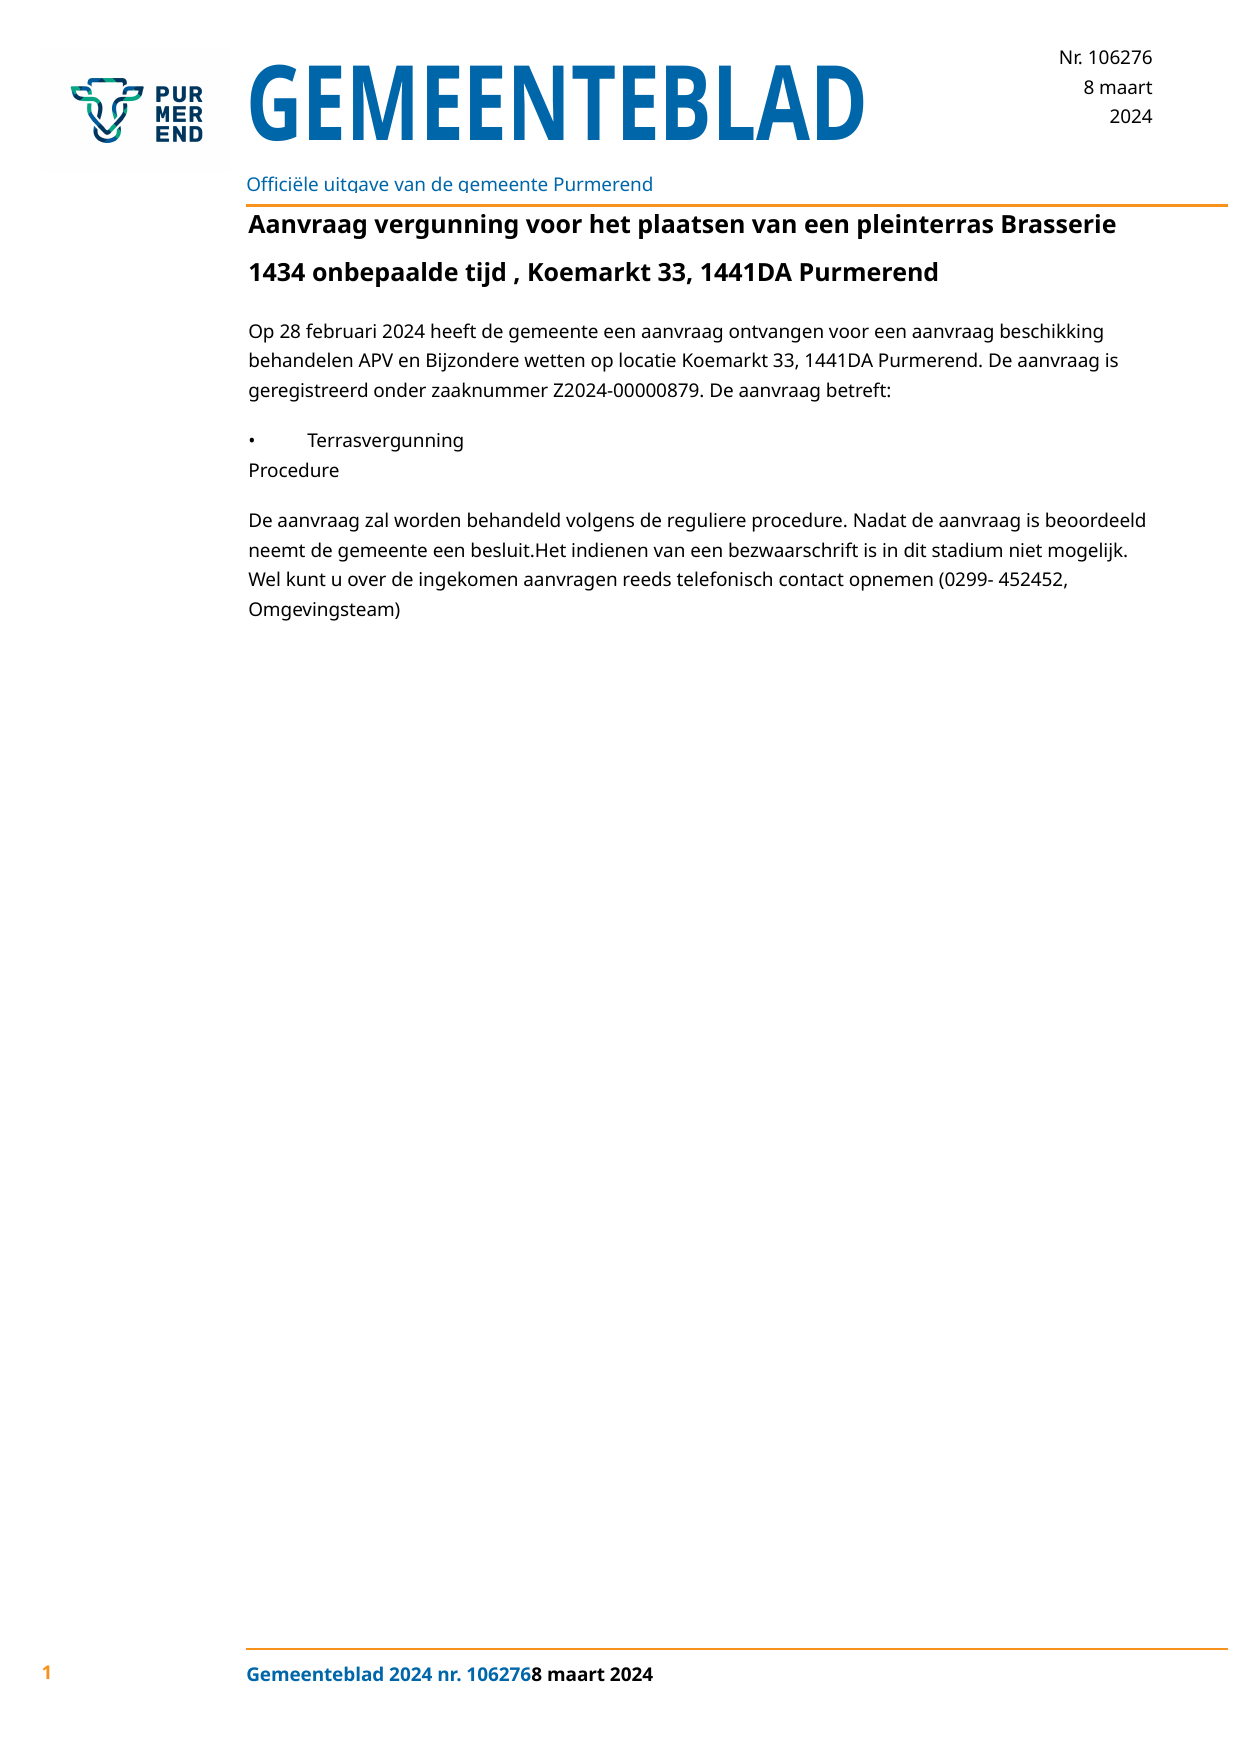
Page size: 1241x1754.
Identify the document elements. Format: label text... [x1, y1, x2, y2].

text Aanvraag vergunning voor het plaatsen van een pleinterras Brasserie 1434 onbepaalde tijd , Koemarkt 33, 1441DA Purmerend [248, 207, 1152, 288]
text Op 28 februari 2024 heeft de gemeente een aanvraag ontvangen voor een aanvraag beschikking behandelen APV en Bijzondere wetten op locatie Koemarkt 33, 1441DA Purmerend. De aanvraag is geregistreerd onder zaaknummer Z2024-00000879. De aanvraag betreft: [248, 318, 1152, 403]
picture [41, 47, 231, 172]
text De aanvraag zal worden behandeld volgens de reguliere procedure. Nadat de aanvraag is beoordeeld neemt de gemeente een besluit.Het indienen van een bezwaarschrift is in dit stadium niet mogelijk. Wel kunt u over de ingekomen aanvragen reeds telefonisch contact opnemen (0299- 452452, Omgevingsteam) [248, 507, 1152, 622]
list Terrasvergunning [248, 427, 1152, 453]
text Procedure [248, 457, 1152, 483]
